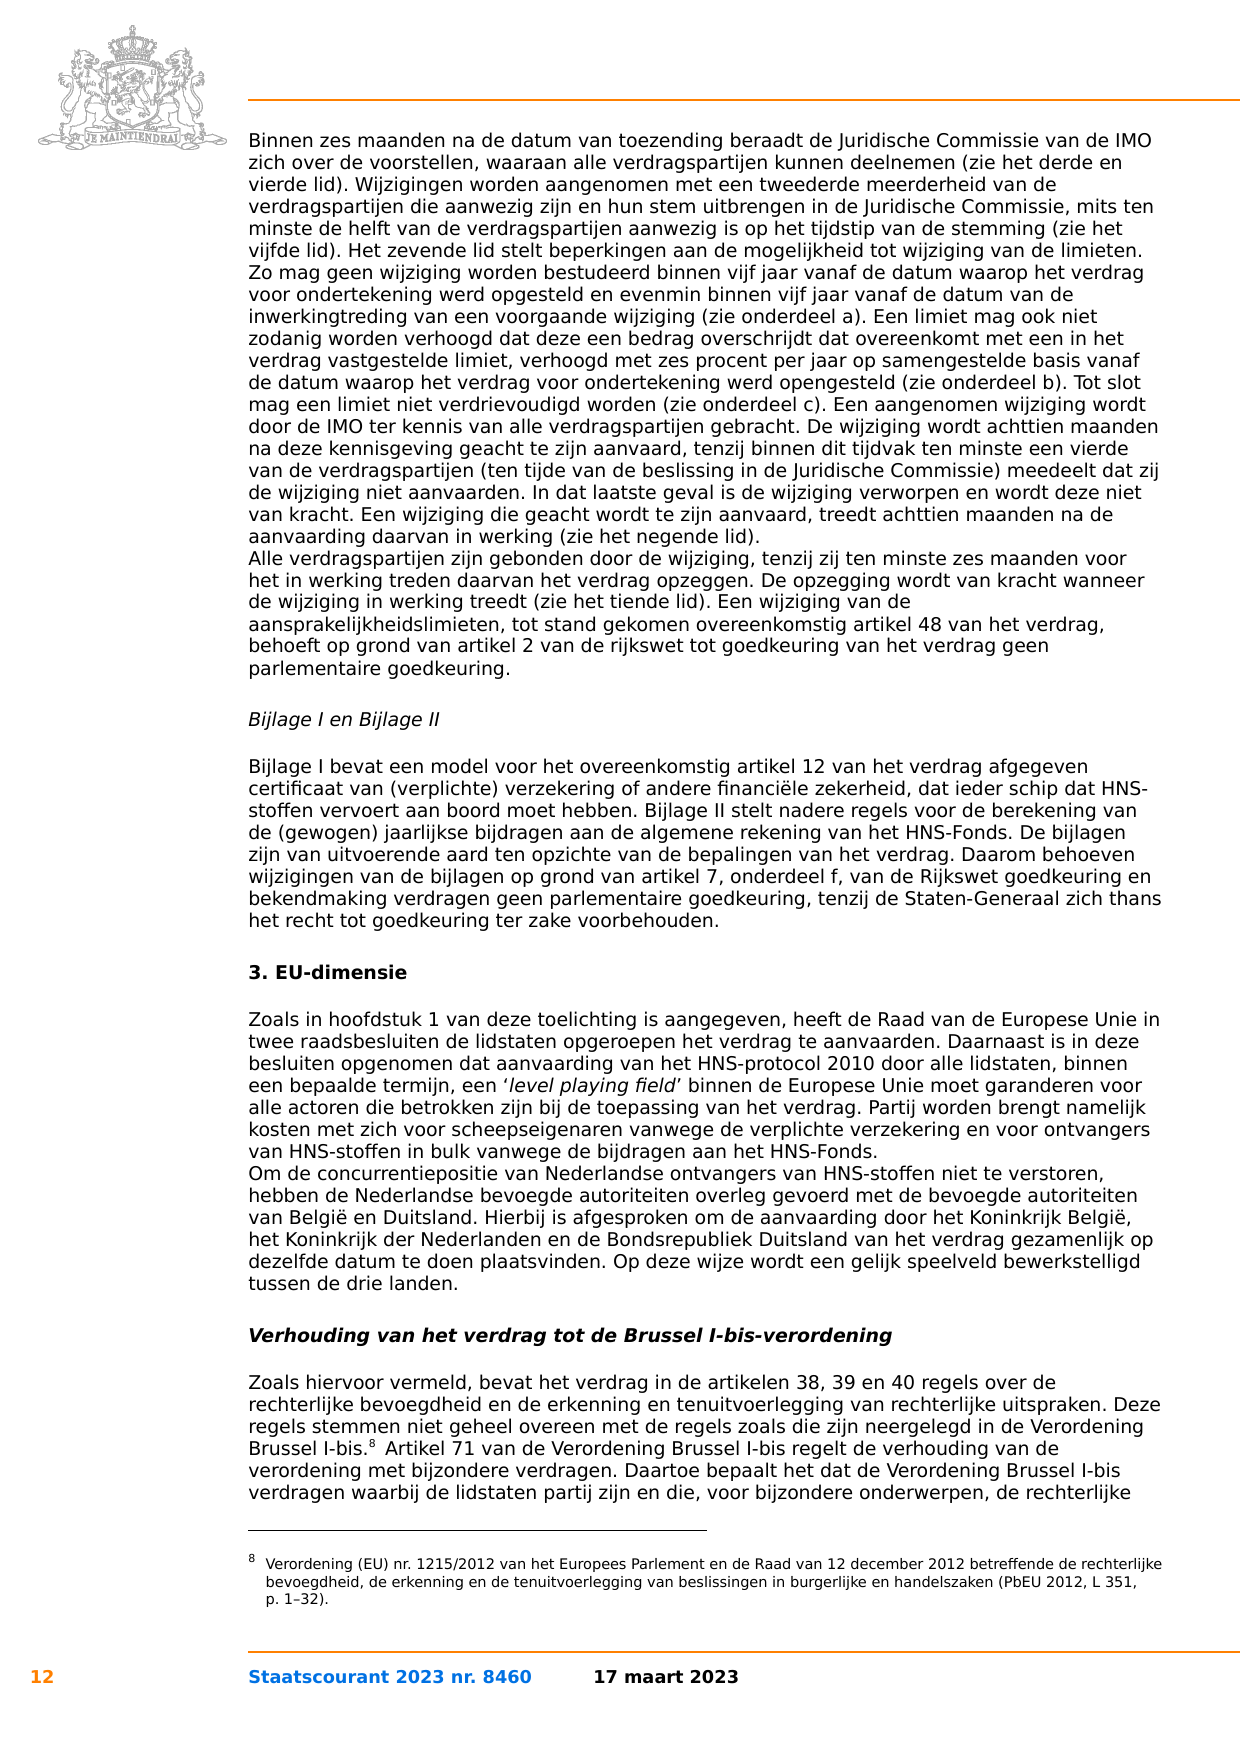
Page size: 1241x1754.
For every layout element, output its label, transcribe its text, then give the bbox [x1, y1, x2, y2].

text Zoals hiervoor vermeld, bevat het verdrag in de artikelen 38, 39 en 40 regels over de rechterlijke bevoegdheid en de erkenning en tenuitvoerlegging van rechterlijke uitspraken. Deze regels stemmen niet geheel overeen met de regels zoals die zijn neergelegd in de Verordening Brussel I-bis. Artikel 71 van de Verordening Brussel I-bis regelt de verhouding van de verordening met bijzondere verdragen. Daartoe bepaalt het dat de Verordening Brussel I-bis verdragen waarbij de lidstaten partij zijn en die, voor bijzondere onderwerpen, de rechterlijke [248, 1372, 1163, 1504]
text Bijlage I bevat een model voor het overeenkomstig artikel 12 van het verdrag afgegeven certificaat van (verplichte) verzekering of andere financiële zekerheid, dat ieder schip dat HNS-stoffen vervoert aan boord moet hebben. Bijlage II stelt nadere regels voor de berekening van de (gewogen) jaarlijkse bijdragen aan de algemene rekening van het HNS-Fonds. De bijlagen zijn van uitvoerende aard ten opzichte van de bepalingen van het verdrag. Daarom behoeven wijzigingen van de bijlagen op grond van artikel 7, onderdeel f, van de Rijkswet goedkeuring en bekendmaking verdragen geen parlementaire goedkeuring, tenzij de Staten-Generaal zich thans het recht tot goedkeuring ter zake voorbehouden. [248, 756, 1163, 932]
picture [38, 25, 227, 150]
subtitle Verhouding van het verdrag tot de Brussel I-bis-verordening [248, 1325, 1163, 1347]
text Zoals in hoofdstuk 1 van deze toelichting is aangegeven, heeft de Raad van de Europese Unie in twee raadsbesluiten de lidstaten opgeroepen het verdrag te aanvaarden. Daarnaast is in deze besluiten opgenomen dat aanvaarding van het HNS-protocol 2010 door alle lidstaten, binnen een bepaalde termijn, een ‘level playing field’ binnen de Europese Unie moet garanderen voor alle actoren die betrokken zijn bij de toepassing van het verdrag. Partij worden brengt namelijk kosten met zich voor scheepseigenaren vanwege de verplichte verzekering en voor ontvangers van HNS-stoffen in bulk vanwege de bijdragen aan het HNS-Fonds. [248, 1009, 1163, 1163]
text Verordening (EU) nr. 1215/2012 van het Europees Parlement en de Raad van 12 december 2012 betreffende de rechterlijke bevoegdheid, de erkenning en de tenuitvoerlegging van beslissingen in burgerlijke en handelszaken (PbEU 2012, L 351, p. 1–32). [248, 1552, 1163, 1608]
text Binnen zes maanden na de datum van toezending beraadt de Juridische Commissie van de IMO zich over de voorstellen, waaraan alle verdragspartijen kunnen deelnemen (zie het derde en vierde lid). Wijzigingen worden aangenomen met een tweederde meerderheid van de verdragspartijen die aanwezig zijn en hun stem uitbrengen in de Juridische Commissie, mits ten minste de helft van de verdragspartijen aanwezig is op het tijdstip van de stemming (zie het vijfde lid). Het zevende lid stelt beperkingen aan de mogelijkheid tot wijziging van de limieten. Zo mag geen wijziging worden bestudeerd binnen vijf jaar vanaf de datum waarop het verdrag voor ondertekening werd opgesteld en evenmin binnen vijf jaar vanaf de datum van de inwerkingtreding van een voorgaande wijziging (zie onderdeel a). Een limiet mag ook niet zodanig worden verhoogd dat deze een bedrag overschrijdt dat overeenkomt met een in het verdrag vastgestelde limiet, verhoogd met zes procent per jaar op samengestelde basis vanaf de datum waarop het verdrag voor ondertekening werd opengesteld (zie onderdeel b). Tot slot mag een limiet niet verdrievoudigd worden (zie onderdeel c). Een aangenomen wijziging wordt door de IMO ter kennis van alle verdragspartijen gebracht. De wijziging wordt achttien maanden na deze kennisgeving geacht te zijn aanvaard, tenzij binnen dit tijdvak ten minste een vierde van de verdragspartijen (ten tijde van de beslissing in de Juridische Commissie) meedeelt dat zij de wijziging niet aanvaarden. In dat laatste geval is de wijziging verworpen en wordt deze niet van kracht. Een wijziging die geacht wordt te zijn aanvaard, treedt achttien maanden na de aanvaarding daarvan in werking (zie het negende lid). [248, 130, 1163, 547]
text Alle verdragspartijen zijn gebonden door de wijziging, tenzij zij ten minste zes maanden voor het in werking treden daarvan het verdrag opzeggen. De opzegging wordt van kracht wanneer de wijziging in werking treedt (zie het tiende lid). Een wijziging van de aansprakelijkheidslimieten, tot stand gekomen overeenkomstig artikel 48 van het verdrag, behoeft op grond van artikel 2 van de rijkswet tot goedkeuring van het verdrag geen parlementaire goedkeuring. [248, 547, 1163, 679]
text Om de concurrentiepositie van Nederlandse ontvangers van HNS-stoffen niet te verstoren, hebben de Nederlandse bevoegde autoriteiten overleg gevoerd met de bevoegde autoriteiten van België en Duitsland. Hierbij is afgesproken om de aanvaarding door het Koninkrijk België, het Koninkrijk der Nederlanden en de Bondsrepubliek Duitsland van het verdrag gezamenlijk op dezelfde datum te doen plaatsvinden. Op deze wijze wordt een gelijk speelveld bewerkstelligd tussen de drie landen. [248, 1163, 1163, 1295]
subtitle 3. EU-dimensie [248, 962, 1163, 984]
subtitle Bijlage I en Bijlage II [248, 709, 1163, 731]
